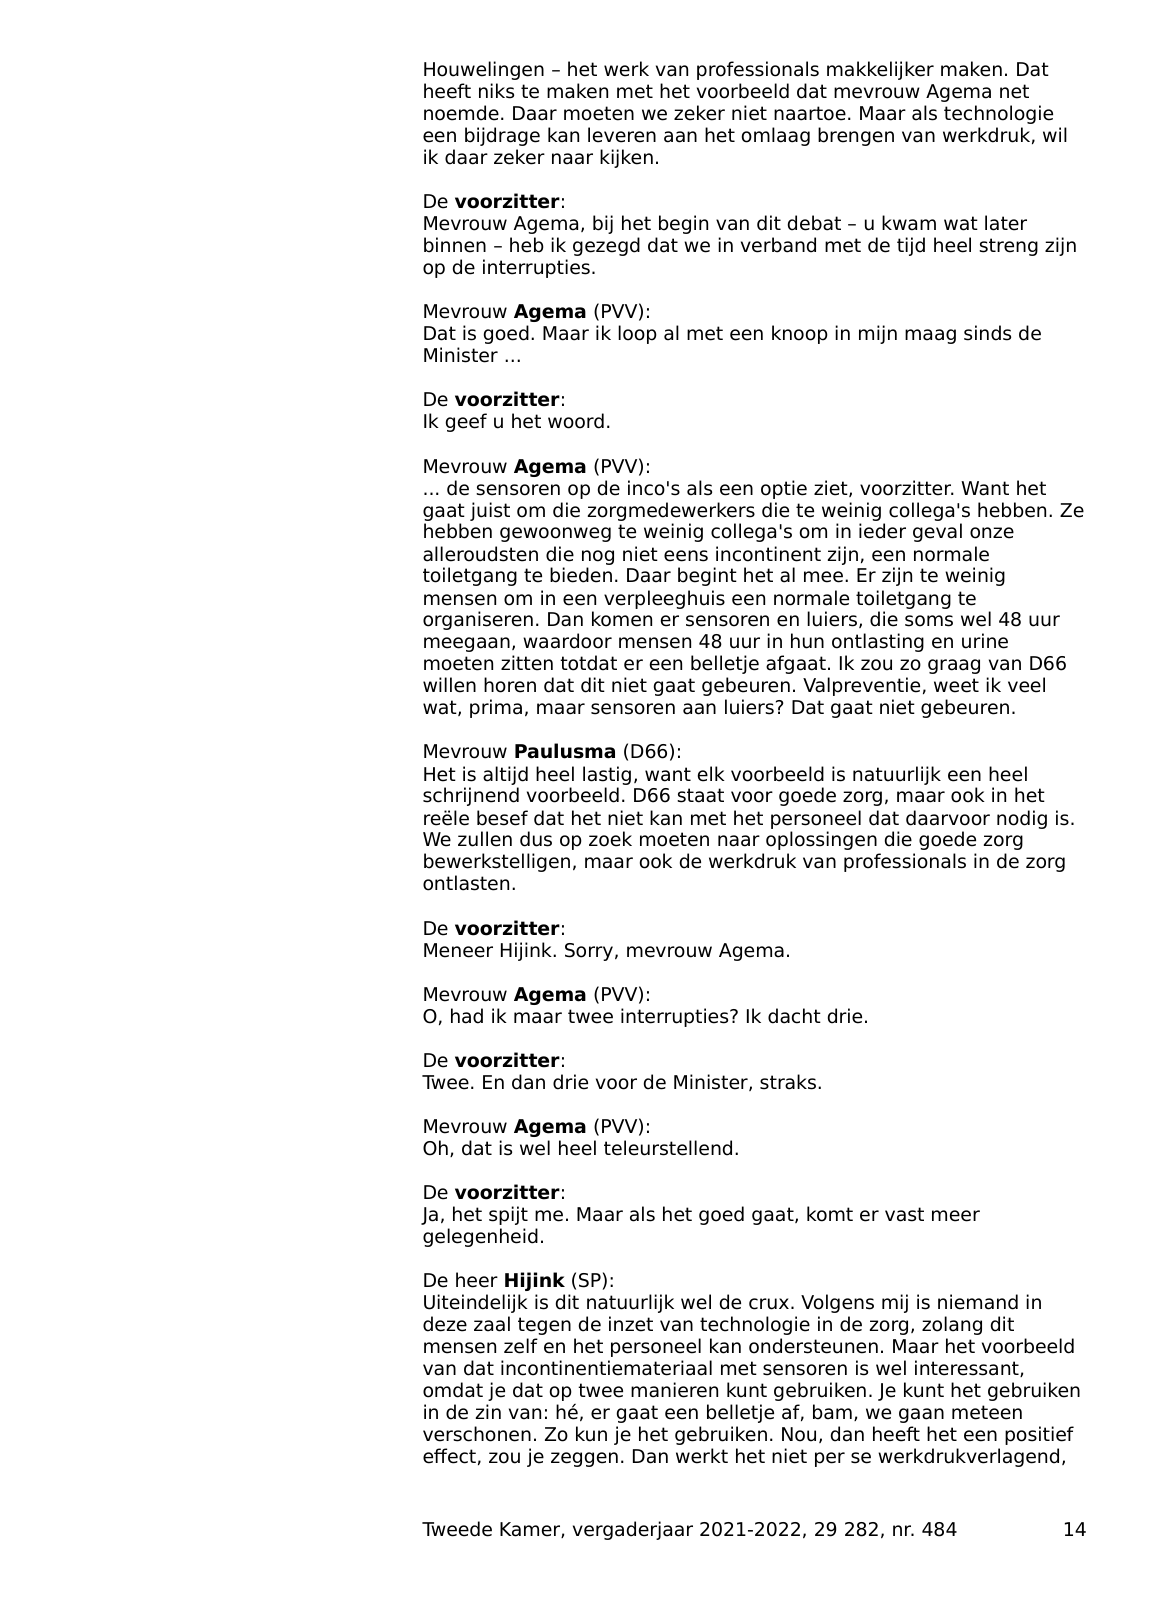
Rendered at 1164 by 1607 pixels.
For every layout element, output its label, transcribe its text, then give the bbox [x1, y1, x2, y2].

text De voorzitter: [422, 917, 1087, 939]
text Ja, het spijt me. Maar als het goed gaat, komt er vast meer gelegenheid. [422, 1204, 1087, 1248]
text Ik geef u het woord. [422, 411, 1087, 433]
text O, had ik maar twee interrupties? Ik dacht drie. [422, 1006, 1087, 1028]
text De heer Hijink (SP): [422, 1270, 1087, 1292]
text Dat is goed. Maar ik loop al met een knoop in mijn maag sinds de Minister ... [422, 323, 1087, 367]
text Mevrouw Agema (PVV): [422, 1116, 1087, 1138]
text ... de sensoren op de inco's als een optie ziet, voorzitter. Want het gaat juist om die zorgmedewerkers die te weinig collega's hebben. Ze hebben gewoonweg te weinig collega's om in ieder geval onze alleroudsten die nog niet eens incontinent zijn, een normale toiletgang te bieden. Daar begint het al mee. Er zijn te weinig mensen om in een verpleeghuis een normale toiletgang te organiseren. Dan komen er sensoren en luiers, die soms wel 48 uur meegaan, waardoor mensen 48 uur in hun ontlasting en urine moeten zitten totdat er een belletje afgaat. Ik zou zo graag van D66 willen horen dat dit niet gaat gebeuren. Valpreventie, weet ik veel wat, prima, maar sensoren aan luiers? Dat gaat niet gebeuren. [422, 477, 1087, 719]
text De voorzitter: [422, 191, 1087, 213]
text De voorzitter: [422, 1182, 1087, 1204]
text Houwelingen – het werk van professionals makkelijker maken. Dat heeft niks te maken met het voorbeeld dat mevrouw Agema net noemde. Daar moeten we zeker niet naartoe. Maar als technologie een bijdrage kan leveren aan het omlaag brengen van werkdruk, wil ik daar zeker naar kijken. [422, 59, 1087, 169]
text De voorzitter: [422, 389, 1087, 411]
text Twee. En dan drie voor de Minister, straks. [422, 1072, 1087, 1094]
text Meneer Hijink. Sorry, mevrouw Agema. [422, 939, 1087, 961]
text Uiteindelijk is dit natuurlijk wel de crux. Volgens mij is niemand in deze zaal tegen de inzet van technologie in de zorg, zolang dit mensen zelf en het personeel kan ondersteunen. Maar het voorbeeld van dat incontinentiemateriaal met sensoren is wel interessant, omdat je dat op twee manieren kunt gebruiken. Je kunt het gebruiken in de zin van: hé, er gaat een belletje af, bam, we gaan meteen verschonen. Zo kun je het gebruiken. Nou, dan heeft het een positief effect, zou je zeggen. Dan werkt het niet per se werkdrukverlagend, [422, 1292, 1087, 1468]
text Mevrouw Agema (PVV): [422, 984, 1087, 1006]
text Het is altijd heel lastig, want elk voorbeeld is natuurlijk een heel schrijnend voorbeeld. D66 staat voor goede zorg, maar ook in het reële besef dat het niet kan met het personeel dat daarvoor nodig is. We zullen dus op zoek moeten naar oplossingen die goede zorg bewerkstelligen, maar ook de werkdruk van professionals in de zorg ontlasten. [422, 763, 1087, 895]
text Mevrouw Agema (PVV): [422, 301, 1087, 323]
text Mevrouw Paulusma (D66): [422, 741, 1087, 763]
text De voorzitter: [422, 1050, 1087, 1072]
text Oh, dat is wel heel teleurstellend. [422, 1138, 1087, 1160]
text Mevrouw Agema, bij het begin van dit debat – u kwam wat later binnen – heb ik gezegd dat we in verband met de tijd heel streng zijn op de interrupties. [422, 213, 1087, 279]
text Mevrouw Agema (PVV): [422, 456, 1087, 477]
